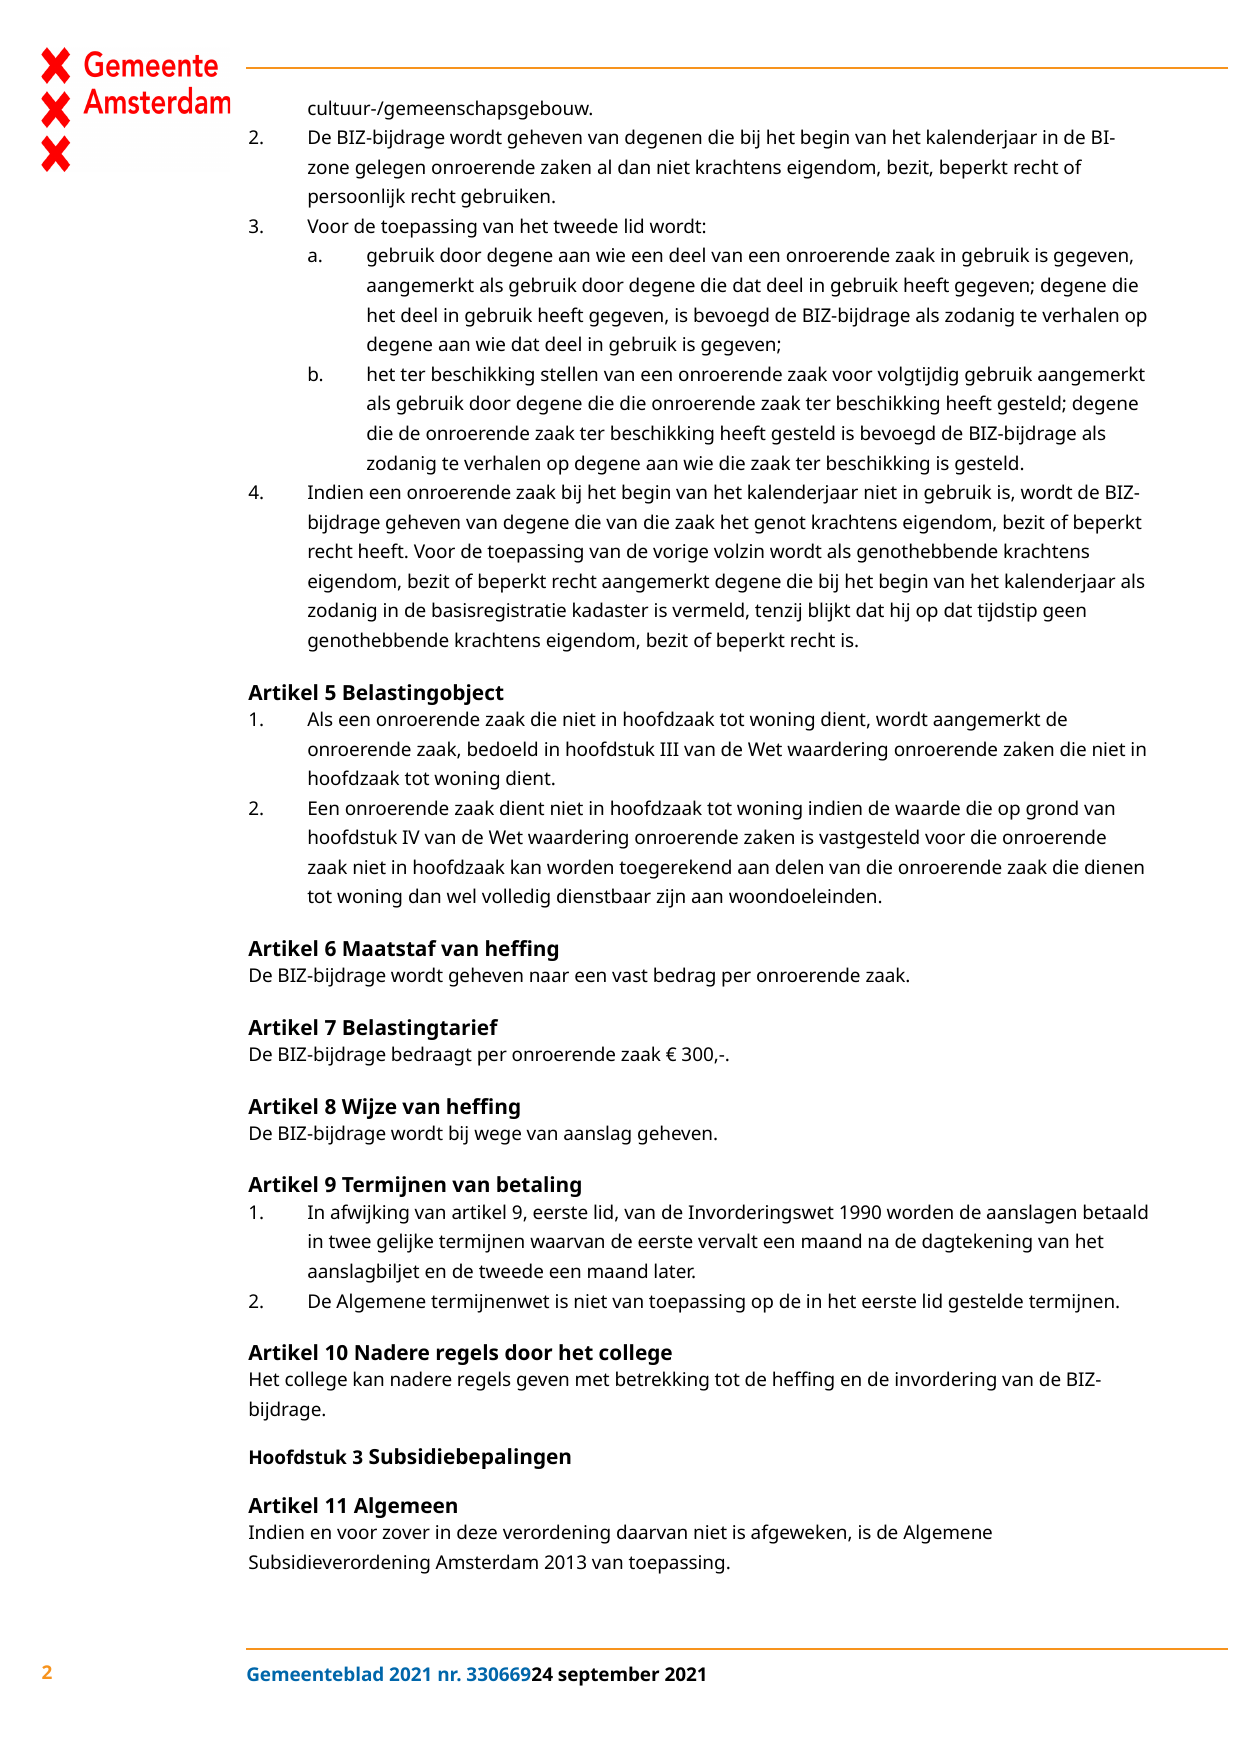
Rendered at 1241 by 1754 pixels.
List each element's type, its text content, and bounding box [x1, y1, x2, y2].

text Artikel 7 Belastingtarief [248, 1013, 1152, 1041]
picture [41, 47, 231, 172]
text Indien en voor zover in deze verordening daarvan niet is afgeweken, is de Algemene Subsidieverordening Amsterdam 2013 van toepassing. [248, 1519, 1152, 1575]
list gebruik door degene aan wie een deel van een onroerende zaak in gebruik is gegeven, aangemerkt als gebruik door degene die dat deel in gebruik heeft gegeven; degene die het deel in gebruik heeft gegeven, is bevoegd de BIZ-bijdrage als zodanig te verhalen op degene aan wie dat deel in gebruik is gegeven; [307, 243, 1152, 357]
list De Algemene termijnenwet is niet van toepassing op de in het eerste lid gestelde termijnen. [248, 1288, 1152, 1313]
text Artikel 10 Nadere regels door het college [248, 1338, 1152, 1367]
list het ter beschikking stellen van een onroerende zaak voor volgtijdig gebruik aangemerkt als gebruik door degene die die onroerende zaak ter beschikking heeft gesteld; degene die de onroerende zaak ter beschikking heeft gesteld is bevoegd de BIZ-bijdrage als zodanig te verhalen op degene aan wie die zaak ter beschikking is gesteld. [307, 361, 1152, 476]
list Indien een onroerende zaak bij het begin van het kalenderjaar niet in gebruik is, wordt de BIZ-bijdrage geheven van degene die van die zaak het genot krachtens eigendom, bezit of beperkt recht heeft. Voor de toepassing van de vorige volzin wordt als genothebbende krachtens eigendom, bezit of beperkt recht aangemerkt degene die bij het begin van het kalenderjaar als zodanig in de basisregistratie kadaster is vermeld, tenzij blijkt dat hij op dat tijdstip geen genothebbende krachtens eigendom, bezit of beperkt recht is. [248, 479, 1152, 653]
text Artikel 5 Belastingobject [248, 678, 1152, 706]
text Artikel 11 Algemeen [248, 1491, 1152, 1519]
text De BIZ-bijdrage wordt bij wege van aanslag geheven. [248, 1120, 1152, 1146]
text Artikel 9 Termijnen van betaling [248, 1171, 1152, 1199]
list Als een onroerende zaak die niet in hoofdzaak tot woning dient, wordt aangemerkt de onroerende zaak, bedoeld in hoofdstuk III van de Wet waardering onroerende zaken die niet in hoofdzaak tot woning dient. [248, 706, 1152, 791]
text Hoofdstuk 3 Subsidiebepalingen [248, 1442, 1152, 1470]
list Voor de toepassing van het tweede lid wordt: [248, 213, 1152, 239]
text Artikel 6 Maatstaf van heffing [248, 934, 1152, 962]
list cultuur-/gemeenschapsgebouw. [248, 95, 1152, 121]
text De BIZ-bijdrage wordt geheven naar een vast bedrag per onroerende zaak. [248, 962, 1152, 988]
list De BIZ-bijdrage wordt geheven van degenen die bij het begin van het kalenderjaar in de BI-zone gelegen onroerende zaken al dan niet krachtens eigendom, bezit, beperkt recht of persoonlijk recht gebruiken. [248, 124, 1152, 209]
text Het college kan nadere regels geven met betrekking tot de heffing en de invordering van de BIZ-bijdrage. [248, 1367, 1152, 1422]
text Artikel 8 Wijze van heffing [248, 1092, 1152, 1120]
list Een onroerende zaak dient niet in hoofdzaak tot woning indien de waarde die op grond van hoofdstuk IV van de Wet waardering onroerende zaken is vastgesteld voor die onroerende zaak niet in hoofdzaak kan worden toegerekend aan delen van die onroerende zaak die dienen tot woning dan wel volledig dienstbaar zijn aan woondoeleinden. [248, 795, 1152, 909]
list In afwijking van artikel 9, eerste lid, van de Invorderingswet 1990 worden de aanslagen betaald in twee gelijke termijnen waarvan de eerste vervalt een maand na de dagtekening van het aanslagbiljet en de tweede een maand later. [248, 1199, 1152, 1284]
text De BIZ-bijdrage bedraagt per onroerende zaak € 300,-. [248, 1041, 1152, 1067]
